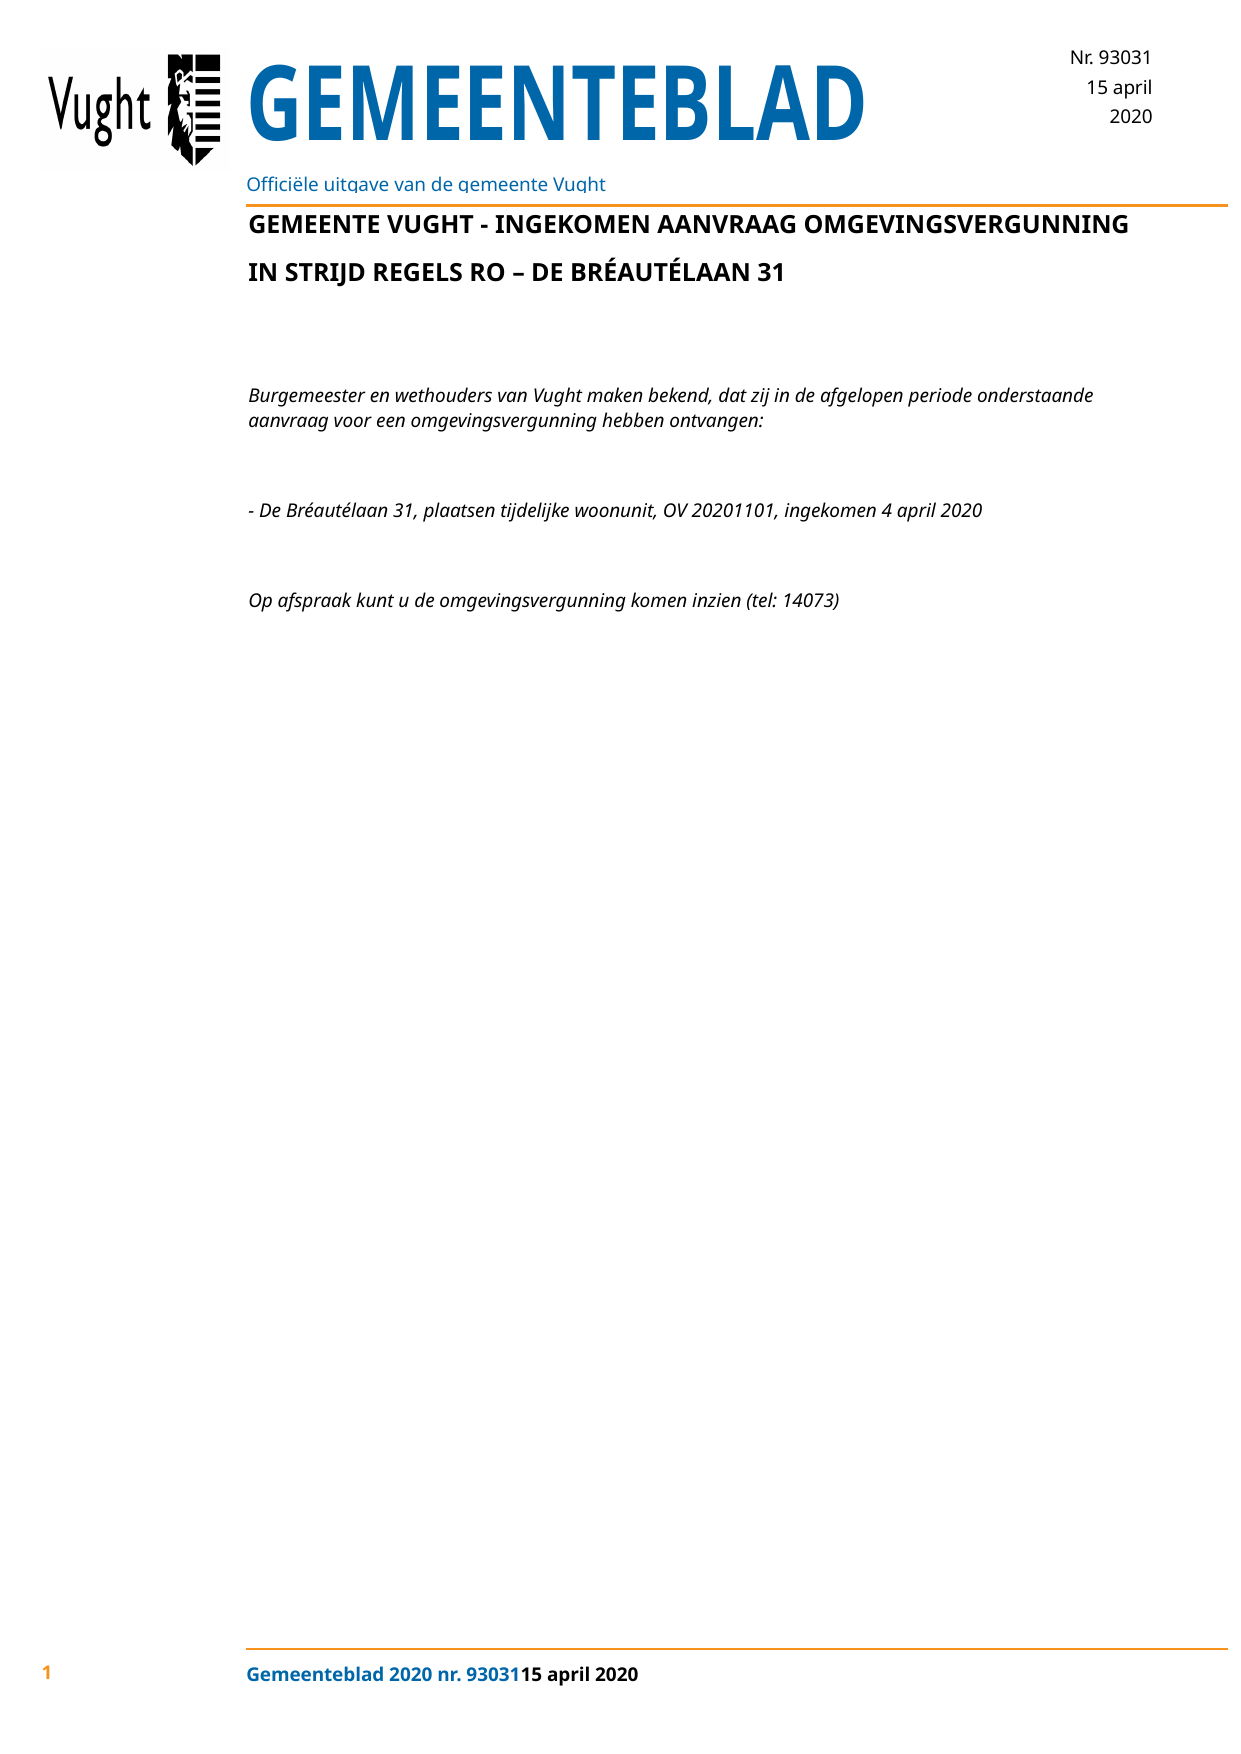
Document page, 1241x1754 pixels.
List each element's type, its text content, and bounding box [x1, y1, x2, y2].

text Op afspraak kunt u de omgevingsvergunning komen inzien (tel: 14073) [248, 587, 1152, 613]
text - De Bréautélaan 31, plaatsen tijdelijke woonunit, OV 20201101, ingekomen 4 april 2020 [248, 497, 1152, 523]
text Burgemeester en wethouders van Vught maken bekend, dat zij in de afgelopen periode onderstaande aanvraag voor een omgevingsvergunning hebben ontvangen: [248, 382, 1152, 433]
picture [41, 47, 231, 172]
text GEMEENTE VUGHT - INGEKOMEN AANVRAAG OMGEVINGSVERGUNNING IN STRIJD REGELS RO – DE BRÉAUTÉLAAN 31 [248, 207, 1152, 288]
